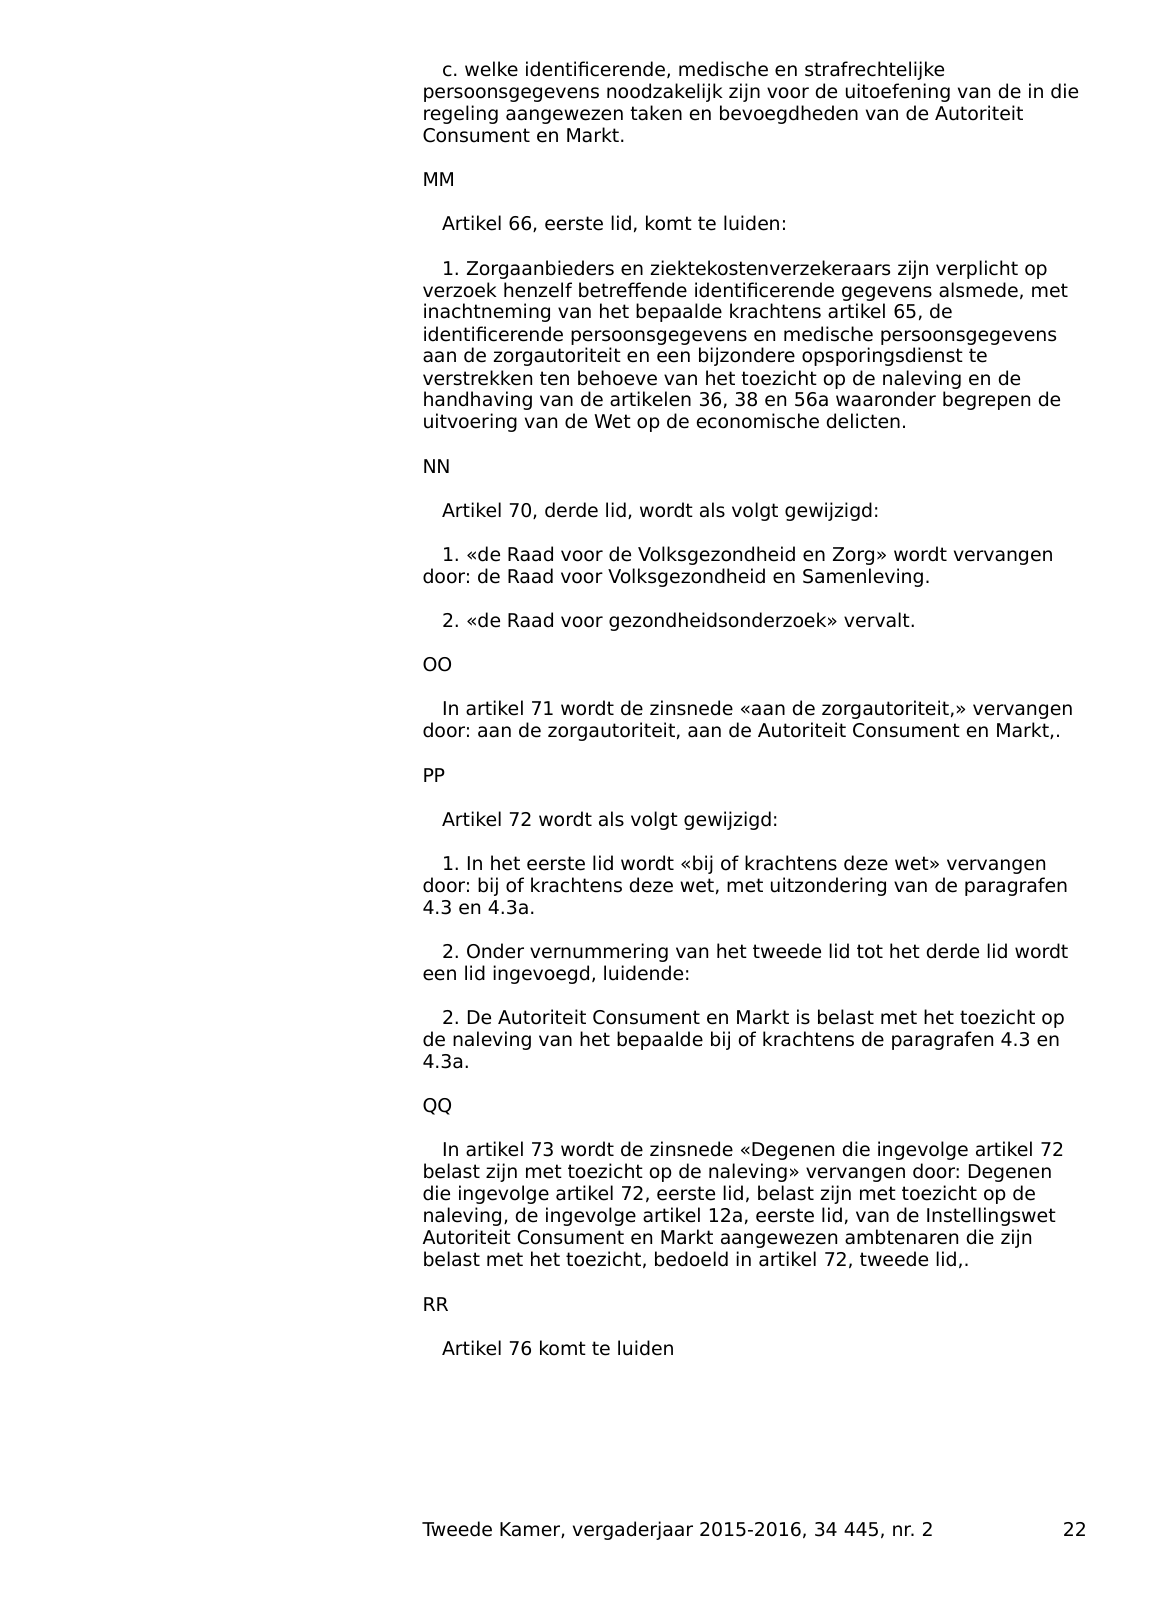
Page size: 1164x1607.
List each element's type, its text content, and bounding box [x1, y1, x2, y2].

text 2. Onder vernummering van het tweede lid tot het derde lid wordt een lid ingevoegd, luidende: [422, 941, 1087, 985]
text 1. In het eerste lid wordt «bij of krachtens deze wet» vervangen door: bij of krachtens deze wet, met uitzondering van de paragrafen 4.3 en 4.3a. [422, 853, 1087, 919]
text Artikel 72 wordt als volgt gewijzigd: [422, 809, 1087, 831]
text 1. Zorgaanbieders en ziektekostenverzekeraars zijn verplicht op verzoek henzelf betreffende identificerende gegevens alsmede, met inachtneming van het bepaalde krachtens artikel 65, de identificerende persoonsgegevens en medische persoonsgegevens aan de zorgautoriteit en een bijzondere opsporingsdienst te verstrekken ten behoeve van het toezicht op de naleving en de handhaving van de artikelen 36, 38 en 56a waaronder begrepen de uitvoering van de Wet op de economische delicten. [422, 257, 1087, 433]
text In artikel 71 wordt de zinsnede «aan de zorgautoriteit,» vervangen door: aan de zorgautoriteit, aan de Autoriteit Consument en Markt,. [422, 698, 1087, 742]
text OO [422, 654, 1087, 676]
text 1. «de Raad voor de Volksgezondheid en Zorg» wordt vervangen door: de Raad voor Volksgezondheid en Samenleving. [422, 544, 1087, 588]
text PP [422, 764, 1087, 786]
text QQ [422, 1095, 1087, 1117]
text c. welke identificerende, medische en strafrechtelijke persoonsgegevens noodzakelijk zijn voor de uitoefening van de in die regeling aangewezen taken en bevoegdheden van de Autoriteit Consument en Markt. [422, 59, 1087, 147]
text RR [422, 1293, 1087, 1315]
text 2. «de Raad voor gezondheidsonderzoek» vervalt. [422, 610, 1087, 632]
text NN [422, 456, 1087, 477]
text MM [422, 169, 1087, 191]
text 2. De Autoriteit Consument en Markt is belast met het toezicht op de naleving van het bepaalde bij of krachtens de paragrafen 4.3 en 4.3a. [422, 1007, 1087, 1073]
text Artikel 66, eerste lid, komt te luiden: [422, 213, 1087, 235]
text Artikel 76 komt te luiden [422, 1338, 1087, 1359]
text Artikel 70, derde lid, wordt als volgt gewijzigd: [422, 500, 1087, 522]
text In artikel 73 wordt de zinsnede «Degenen die ingevolge artikel 72 belast zijn met toezicht op de naleving» vervangen door: Degenen die ingevolge artikel 72, eerste lid, belast zijn met toezicht op de naleving, de ingevolge artikel 12a, eerste lid, van de Instellingswet Autoriteit Consument en Markt aangewezen ambtenaren die zijn belast met het toezicht, bedoeld in artikel 72, tweede lid,. [422, 1139, 1087, 1271]
